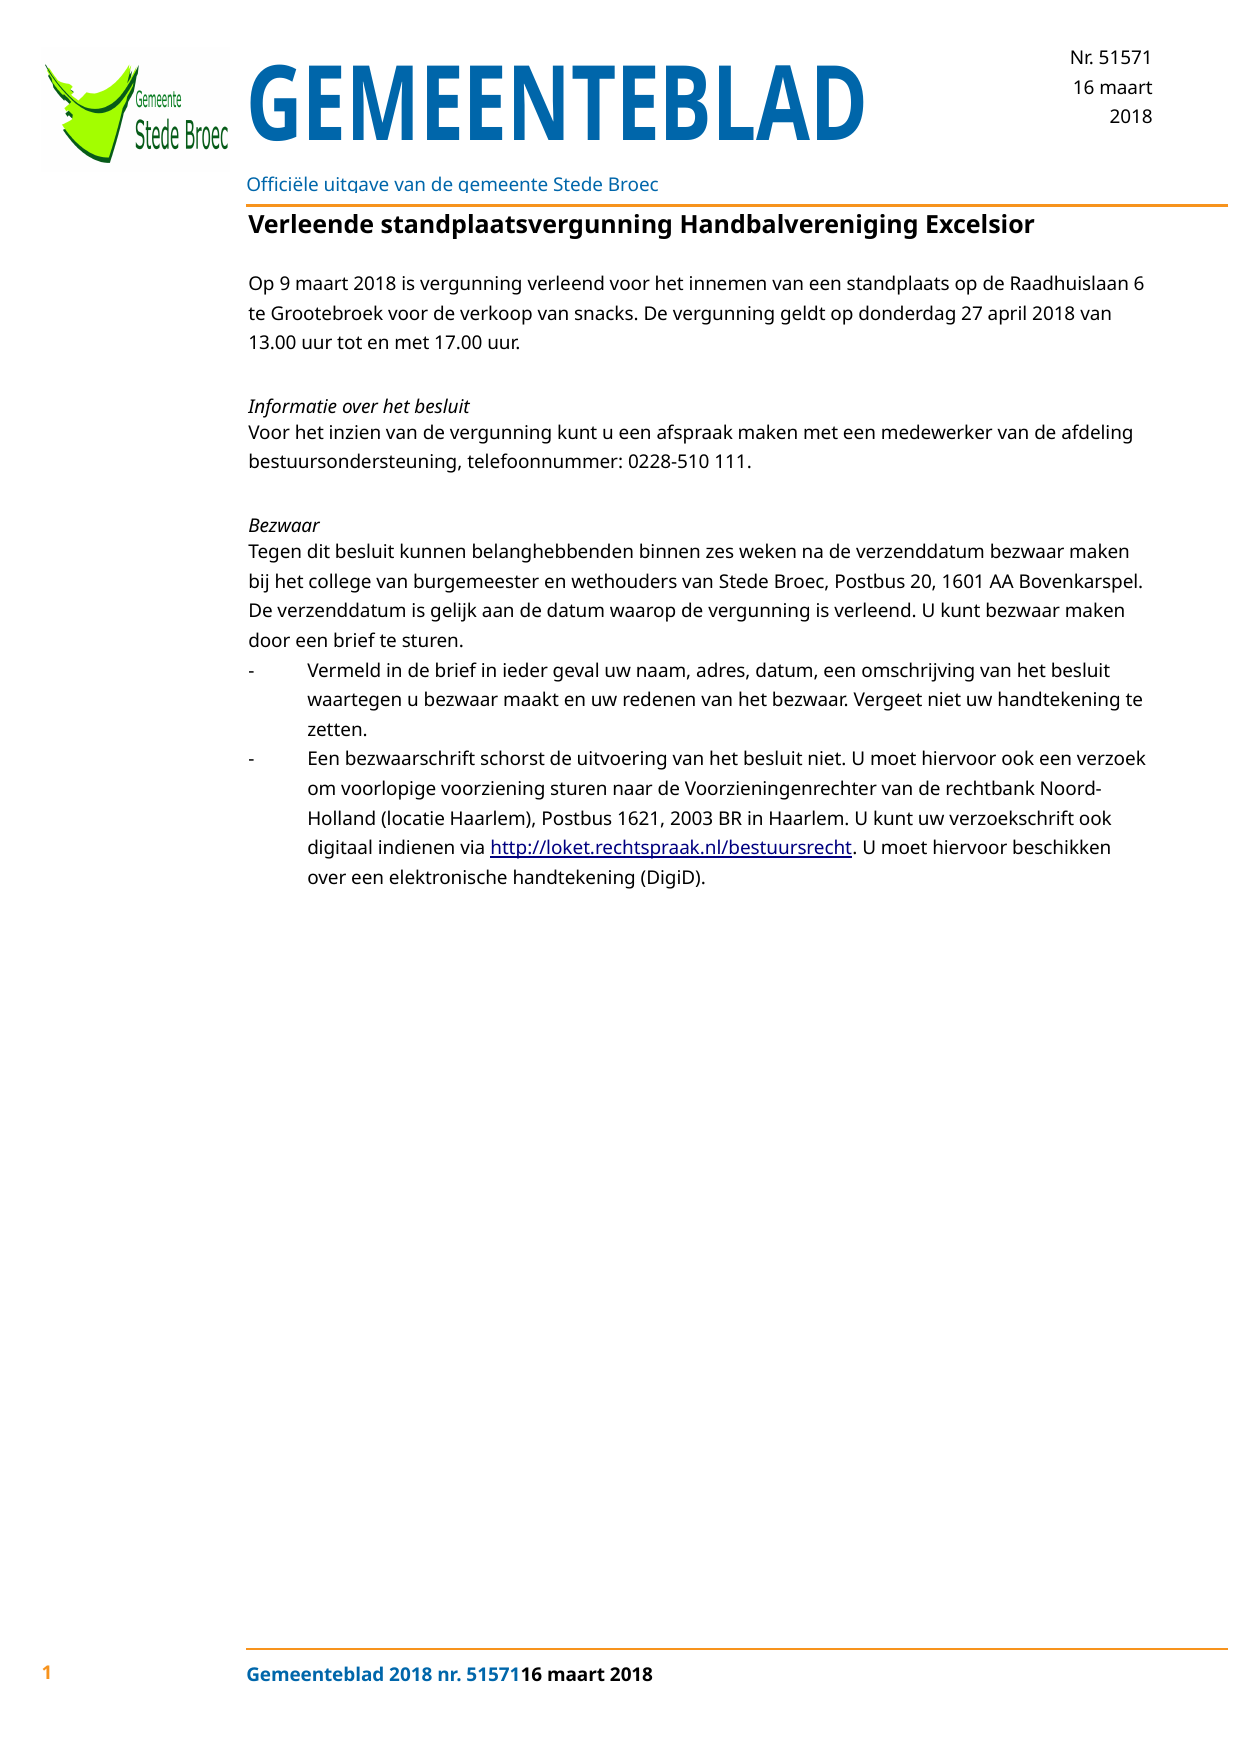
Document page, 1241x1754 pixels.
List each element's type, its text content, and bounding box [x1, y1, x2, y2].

list Vermeld in de brief in ieder geval uw naam, adres, datum, een omschrijving van het besluit waartegen u bezwaar maakt en uw redenen van het bezwaar. Vergeet niet uw handtekening te zetten. [248, 657, 1152, 742]
text Verleende standplaatsvergunning Handbalvereniging Excelsior [248, 207, 1152, 241]
text Tegen dit besluit kunnen belanghebbenden binnen zes weken na de verzenddatum bezwaar maken bij het college van burgemeester en wethouders van Stede Broec, Postbus 20, 1601 AA Bovenkarspel. De verzenddatum is gelijk aan de datum waarop de vergunning is verleend. U kunt bezwaar maken door een brief te sturen. [248, 538, 1152, 653]
list Een bezwaarschrift schorst de uitvoering van het besluit niet. U moet hiervoor ook een verzoek om voorlopige voorziening sturen naar de Voorzieningenrechter van de rechtbank Noord-Holland (locatie Haarlem), Postbus 1621, 2003 BR in Haarlem. U kunt uw verzoekschrift ook digitaal indienen via http://loket.rechtspraak.nl/bestuursrecht. U moet hiervoor beschikken over een elektronische handtekening (DigiD). [248, 746, 1152, 889]
text Voor het inzien van de vergunning kunt u een afspraak maken met een medewerker van de afdeling bestuursondersteuning, telefoonnummer: 0228-510 111. [248, 419, 1152, 474]
text Op 9 maart 2018 is vergunning verleend voor het innemen van een standplaats op de Raadhuislaan 6 te Grootebroek voor de verkoop van snacks. De vergunning geldt op donderdag 27 april 2018 van 13.00 uur tot en met 17.00 uur. [248, 270, 1152, 355]
text Informatie over het besluit [248, 393, 1152, 419]
picture [41, 47, 231, 172]
text Bezwaar [248, 513, 1152, 538]
